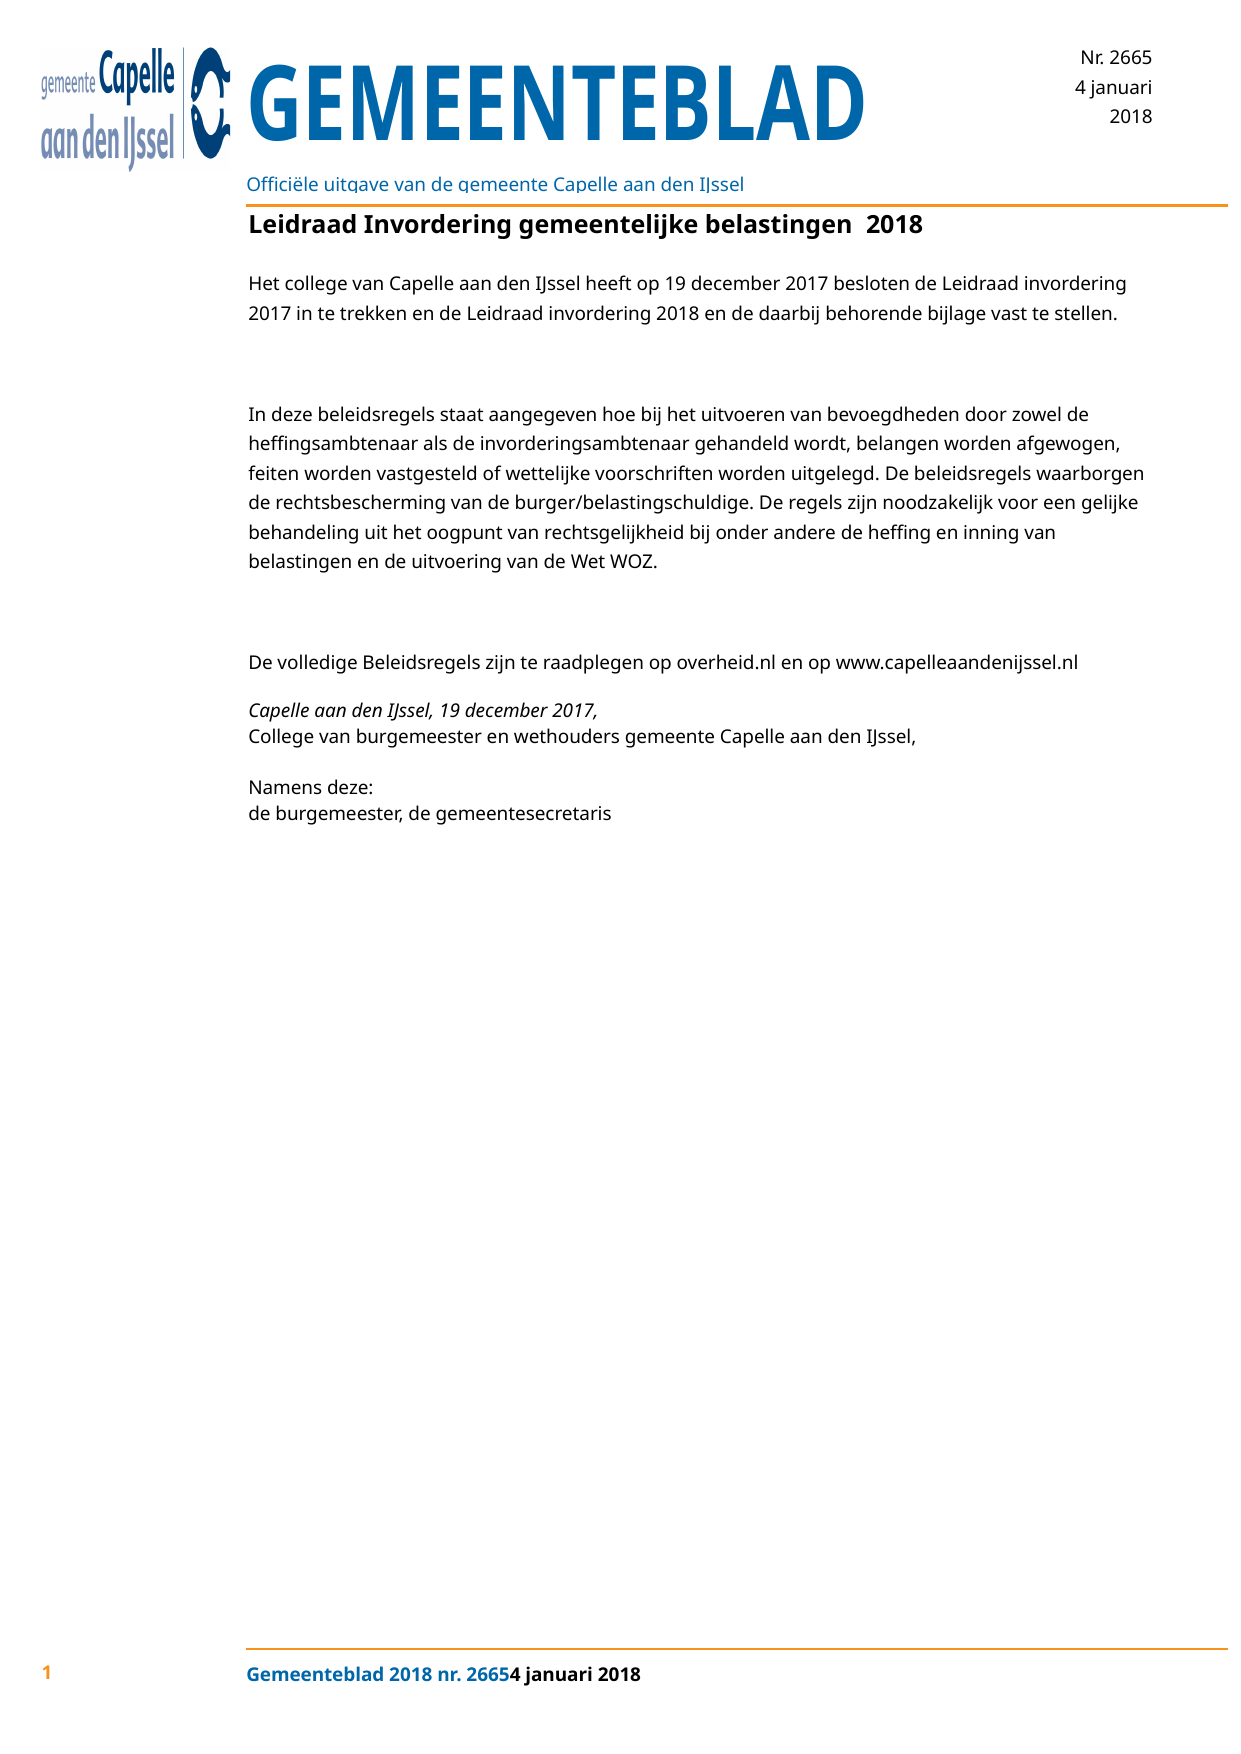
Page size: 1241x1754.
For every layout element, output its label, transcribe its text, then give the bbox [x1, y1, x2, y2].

text De volledige Beleidsregels zijn te raadplegen op overheid.nl en op www.capelleaandenijssel.nl [248, 649, 1152, 675]
text In deze beleidsregels staat aangegeven hoe bij het uitvoeren van bevoegdheden door zowel de heffingsambtenaar als de invorderingsambtenaar gehandeld wordt, belangen worden afgewogen, feiten worden vastgesteld of wettelijke voorschriften worden uitgelegd. De beleidsregels waarborgen de rechtsbescherming van de burger/belastingschuldige. De regels zijn noodzakelijk voor een gelijke behandeling uit het oogpunt van rechtsgelijkheid bij onder andere de heffing en inning van belastingen en de uitvoering van de Wet WOZ. [248, 401, 1152, 574]
picture [41, 47, 231, 172]
text de burgemeester, de gemeentesecretaris [248, 800, 1152, 826]
text Namens deze: [248, 774, 1152, 800]
text College van burgemeester en wethouders gemeente Capelle aan den IJssel, [248, 723, 1152, 749]
text Capelle aan den IJssel, 19 december 2017, [248, 697, 1152, 723]
text Leidraad Invordering gemeentelijke belastingen 2018 [248, 207, 1152, 241]
text Het college van Capelle aan den IJssel heeft op 19 december 2017 besloten de Leidraad invordering 2017 in te trekken en de Leidraad invordering 2018 en de daarbij behorende bijlage vast te stellen. [248, 270, 1152, 326]
